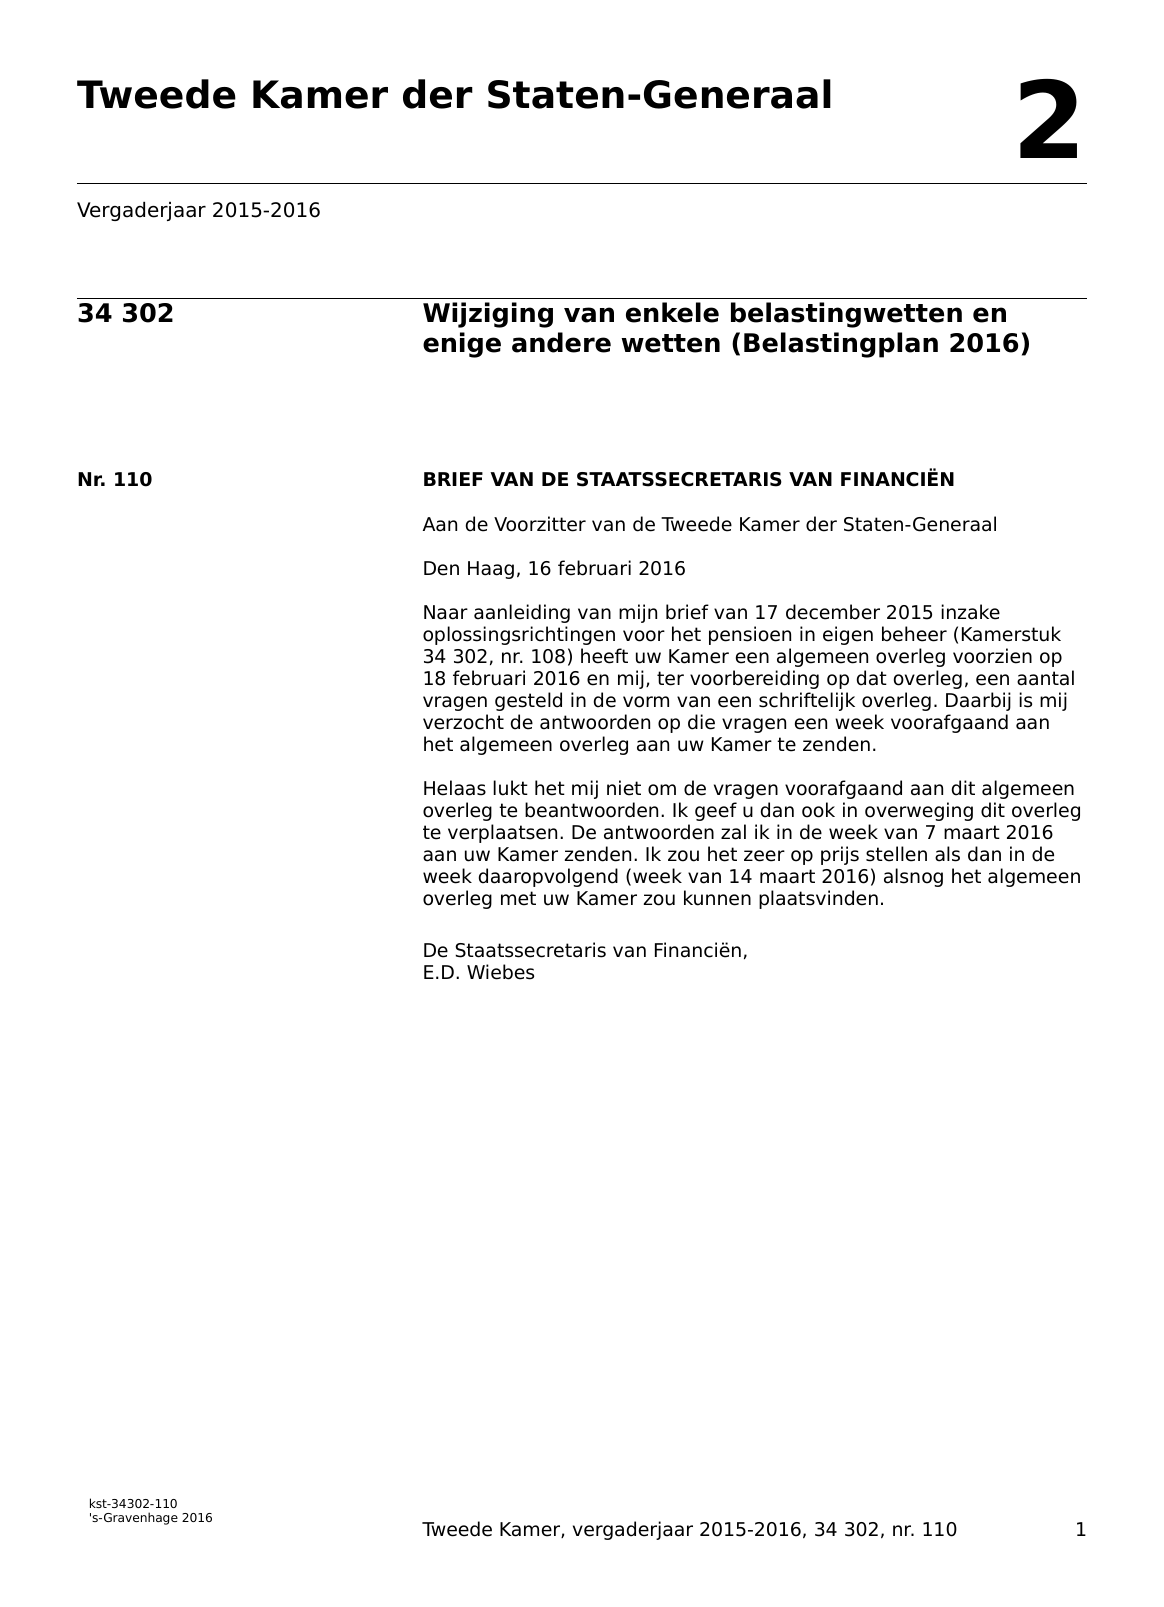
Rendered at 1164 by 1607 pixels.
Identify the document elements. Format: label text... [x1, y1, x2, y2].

table_header Tweede Kamer der Staten-Generaal [77, 59, 886, 183]
text 's-Gravenhage 2016 [88, 1511, 323, 1525]
subtitle 34 302 Wijziging van enkele belastingwetten en enige andere wetten (Belastingplan 2016) [77, 299, 1087, 358]
text Helaas lukt het mij niet om de vragen voorafgaand aan dit algemeen overleg te beantwoorden. Ik geef u dan ook in overweging dit overleg te verplaatsen. De antwoorden zal ik in de week van 7 maart 2016 aan uw Kamer zenden. Ik zou het zeer op prijs stellen als dan in de week daaropvolgend (week van 14 maart 2016) alsnog het algemeen overleg met uw Kamer zou kunnen plaatsvinden. [422, 778, 1087, 910]
text Aan de Voorzitter van de Tweede Kamer der Staten-Generaal [422, 513, 1087, 536]
text Naar aanleiding van mijn brief van 17 december 2015 inzake oplossingsrichtingen voor het pensioen in eigen beheer (Kamerstuk 34 302, nr. 108) heeft uw Kamer een algemeen overleg voorzien op 18 februari 2016 en mij, ter voorbereiding op dat overleg, een aantal vragen gesteld in de vorm van een schriftelijk overleg. Daarbij is mij verzocht de antwoorden op die vragen een week voorafgaand aan het algemeen overleg aan uw Kamer te zenden. [422, 602, 1087, 756]
table_header 2 [886, 59, 1087, 183]
text kst-34302-110 [88, 1497, 323, 1511]
table_cell Vergaderjaar 2015-2016 [77, 184, 1087, 298]
text Den Haag, 16 februari 2016 [422, 558, 1087, 580]
subtitle Nr. 110 BRIEF VAN DE STAATSSECRETARIS VAN FINANCIËN [77, 469, 1087, 491]
text De Staatssecretaris van Financiën, E.D. Wiebes [422, 940, 1087, 984]
